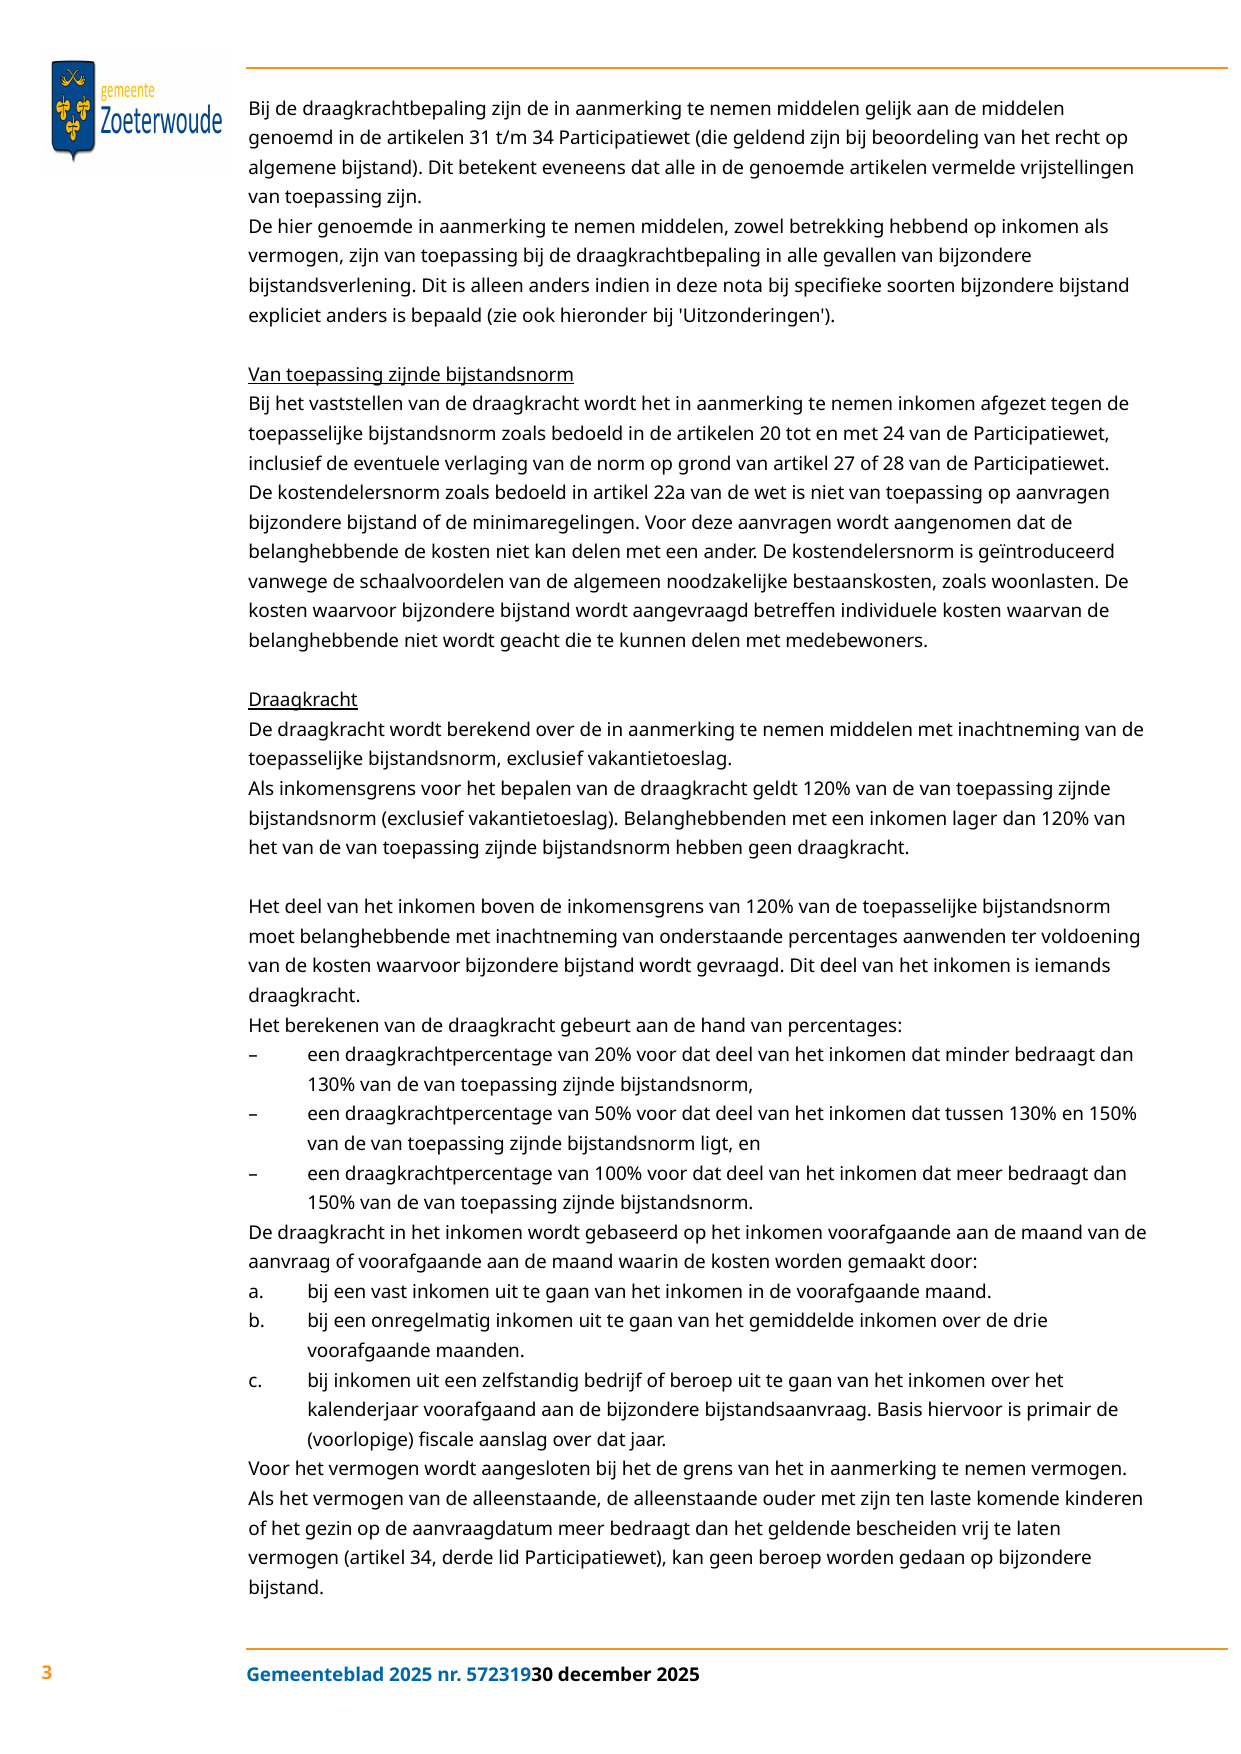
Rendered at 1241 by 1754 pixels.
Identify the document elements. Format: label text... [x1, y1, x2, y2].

text Het berekenen van de draagkracht gebeurt aan de hand van percentages: [248, 1012, 1152, 1038]
text Bij de draagkrachtbepaling zijn de in aanmerking te nemen middelen gelijk aan de middelen genoemd in de artikelen 31 t/m 34 Participatiewet (die geldend zijn bij beoordeling van het recht op algemene bijstand). Dit betekent eveneens dat alle in de genoemde artikelen vermelde vrijstellingen van toepassing zijn. [248, 95, 1152, 209]
text De hier genoemde in aanmerking te nemen middelen, zowel betrekking hebbend op inkomen als vermogen, zijn van toepassing bij de draagkrachtbepaling in alle gevallen van bijzondere bijstandsverlening. Dit is alleen anders indien in deze nota bij specifieke soorten bijzondere bijstand expliciet anders is bepaald (zie ook hieronder bij 'Uitzonderingen'). [248, 213, 1152, 328]
text Van toepassing zijnde bijstandsnorm [248, 361, 1152, 387]
text Bij het vaststellen van de draagkracht wordt het in aanmerking te nemen inkomen afgezet tegen de toepasselijke bijstandsnorm zoals bedoeld in de artikelen 20 tot en met 24 van de Participatiewet, inclusief de eventuele verlaging van de norm op grond van artikel 27 of 28 van de Participatiewet. [248, 391, 1152, 476]
list een draagkrachtpercentage van 100% voor dat deel van het inkomen dat meer bedraagt dan 150% van de van toepassing zijnde bijstandsnorm. [248, 1160, 1152, 1215]
list een draagkrachtpercentage van 20% voor dat deel van het inkomen dat minder bedraagt dan 130% van de van toepassing zijnde bijstandsnorm, [248, 1041, 1152, 1097]
text De draagkracht wordt berekend over de in aanmerking te nemen middelen met inachtneming van de toepasselijke bijstandsnorm, exclusief vakantietoeslag. [248, 716, 1152, 771]
list bij inkomen uit een zelfstandig bedrijf of beroep uit te gaan van het inkomen over het kalenderjaar voorafgaand aan de bijzondere bijstandsaanvraag. Basis hiervoor is primair de (voorlopige) fiscale aanslag over dat jaar. [248, 1367, 1152, 1452]
text Als inkomensgrens voor het bepalen van de draagkracht geldt 120% van de van toepassing zijnde bijstandsnorm (exclusief vakantietoeslag). Belanghebbenden met een inkomen lager dan 120% van het van de van toepassing zijnde bijstandsnorm hebben geen draagkracht. [248, 775, 1152, 860]
picture [41, 47, 231, 172]
text Het deel van het inkomen boven de inkomensgrens van 120% van de toepasselijke bijstandsnorm moet belanghebbende met inachtneming van onderstaande percentages aanwenden ter voldoening van de kosten waarvoor bijzondere bijstand wordt gevraagd. Dit deel van het inkomen is iemands draagkracht. [248, 893, 1152, 1008]
list bij een vast inkomen uit te gaan van het inkomen in de voorafgaande maand. [248, 1278, 1152, 1304]
text De draagkracht in het inkomen wordt gebaseerd op het inkomen voorafgaande aan de maand van de aanvraag of voorafgaande aan de maand waarin de kosten worden gemaakt door: [248, 1219, 1152, 1274]
text De kostendelersnorm zoals bedoeld in artikel 22a van de wet is niet van toepassing op aanvragen bijzondere bijstand of de minimaregelingen. Voor deze aanvragen wordt aangenomen dat de belanghebbende de kosten niet kan delen met een ander. De kostendelersnorm is geïntroduceerd vanwege de schaalvoordelen van de algemeen noodzakelijke bestaanskosten, zoals woonlasten. De kosten waarvoor bijzondere bijstand wordt aangevraagd betreffen individuele kosten waarvan de belanghebbende niet wordt geacht die te kunnen delen met medebewoners. [248, 479, 1152, 653]
text Draagkracht [248, 686, 1152, 712]
text Voor het vermogen wordt aangesloten bij het de grens van het in aanmerking te nemen vermogen. Als het vermogen van de alleenstaande, de alleenstaande ouder met zijn ten laste komende kinderen of het gezin op de aanvraagdatum meer bedraagt dan het geldende bescheiden vrij te laten vermogen (artikel 34, derde lid Participatiewet), kan geen beroep worden gedaan op bijzondere bijstand. [248, 1456, 1152, 1600]
list bij een onregelmatig inkomen uit te gaan van het gemiddelde inkomen over de drie voorafgaande maanden. [248, 1308, 1152, 1363]
list een draagkrachtpercentage van 50% voor dat deel van het inkomen dat tussen 130% en 150% van de van toepassing zijnde bijstandsnorm ligt, en [248, 1101, 1152, 1156]
